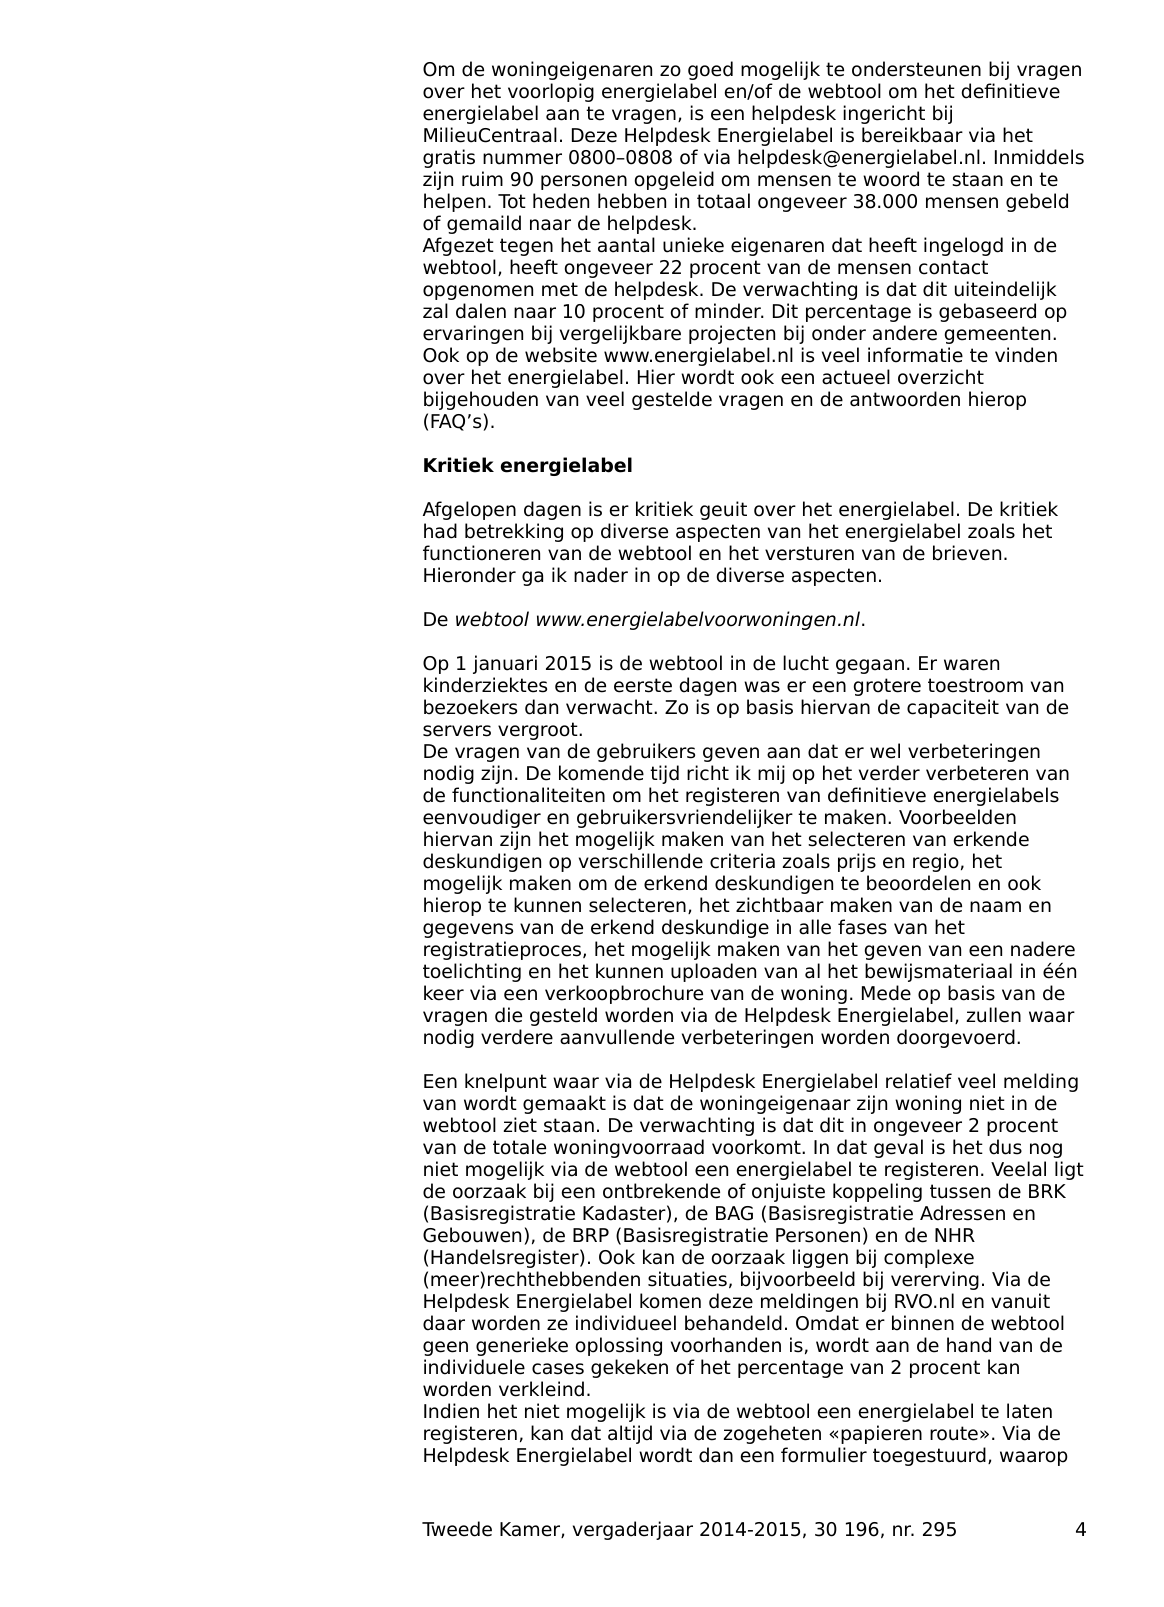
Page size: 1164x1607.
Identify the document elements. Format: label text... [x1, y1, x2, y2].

subtitle Kritiek energielabel [422, 455, 1087, 477]
text Indien het niet mogelijk is via de webtool een energielabel te laten registeren, kan dat altijd via de zogeheten «papieren route». Via de Helpdesk Energielabel wordt dan een formulier toegestuurd, waarop [422, 1401, 1087, 1467]
text Ook op de website www.energielabel.nl is veel informatie te vinden over het energielabel. Hier wordt ook een actueel overzicht bijgehouden van veel gestelde vragen en de antwoorden hierop (FAQ’s). [422, 345, 1087, 433]
text De webtool www.energielabelvoorwoningen.nl. [422, 609, 1087, 631]
text Afgezet tegen het aantal unieke eigenaren dat heeft ingelogd in de webtool, heeft ongeveer 22 procent van de mensen contact opgenomen met de helpdesk. De verwachting is dat dit uiteindelijk zal dalen naar 10 procent of minder. Dit percentage is gebaseerd op ervaringen bij vergelijkbare projecten bij onder andere gemeenten. [422, 235, 1087, 345]
text Op 1 januari 2015 is de webtool in de lucht gegaan. Er waren kinderziektes en de eerste dagen was er een grotere toestroom van bezoekers dan verwacht. Zo is op basis hiervan de capaciteit van de servers vergroot. [422, 653, 1087, 741]
text De vragen van de gebruikers geven aan dat er wel verbeteringen nodig zijn. De komende tijd richt ik mij op het verder verbeteren van de functionaliteiten om het registeren van definitieve energielabels eenvoudiger en gebruikersvriendelijker te maken. Voorbeelden hiervan zijn het mogelijk maken van het selecteren van erkende deskundigen op verschillende criteria zoals prijs en regio, het mogelijk maken om de erkend deskundigen te beoordelen en ook hierop te kunnen selecteren, het zichtbaar maken van de naam en gegevens van de erkend deskundige in alle fases van het registratieproces, het mogelijk maken van het geven van een nadere toelichting en het kunnen uploaden van al het bewijsmateriaal in één keer via een verkoopbrochure van de woning. Mede op basis van de vragen die gesteld worden via de Helpdesk Energielabel, zullen waar nodig verdere aanvullende verbeteringen worden doorgevoerd. [422, 741, 1087, 1049]
text Afgelopen dagen is er kritiek geuit over het energielabel. De kritiek had betrekking op diverse aspecten van het energielabel zoals het functioneren van de webtool en het versturen van de brieven. Hieronder ga ik nader in op de diverse aspecten. [422, 499, 1087, 587]
text Een knelpunt waar via de Helpdesk Energielabel relatief veel melding van wordt gemaakt is dat de woningeigenaar zijn woning niet in de webtool ziet staan. De verwachting is dat dit in ongeveer 2 procent van de totale woningvoorraad voorkomt. In dat geval is het dus nog niet mogelijk via de webtool een energielabel te registeren. Veelal ligt de oorzaak bij een ontbrekende of onjuiste koppeling tussen de BRK (Basisregistratie Kadaster), de BAG (Basisregistratie Adressen en Gebouwen), de BRP (Basisregistratie Personen) en de NHR (Handelsregister). Ook kan de oorzaak liggen bij complexe (meer)rechthebbenden situaties, bijvoorbeeld bij vererving. Via de Helpdesk Energielabel komen deze meldingen bij RVO.nl en vanuit daar worden ze individueel behandeld. Omdat er binnen de webtool geen generieke oplossing voorhanden is, wordt aan de hand van de individuele cases gekeken of het percentage van 2 procent kan worden verkleind. [422, 1071, 1087, 1401]
text Om de woningeigenaren zo goed mogelijk te ondersteunen bij vragen over het voorlopig energielabel en/of de webtool om het definitieve energielabel aan te vragen, is een helpdesk ingericht bij MilieuCentraal. Deze Helpdesk Energielabel is bereikbaar via het gratis nummer 0800–0808 of via helpdesk@energielabel.nl. Inmiddels zijn ruim 90 personen opgeleid om mensen te woord te staan en te helpen. Tot heden hebben in totaal ongeveer 38.000 mensen gebeld of gemaild naar de helpdesk. [422, 59, 1087, 235]
